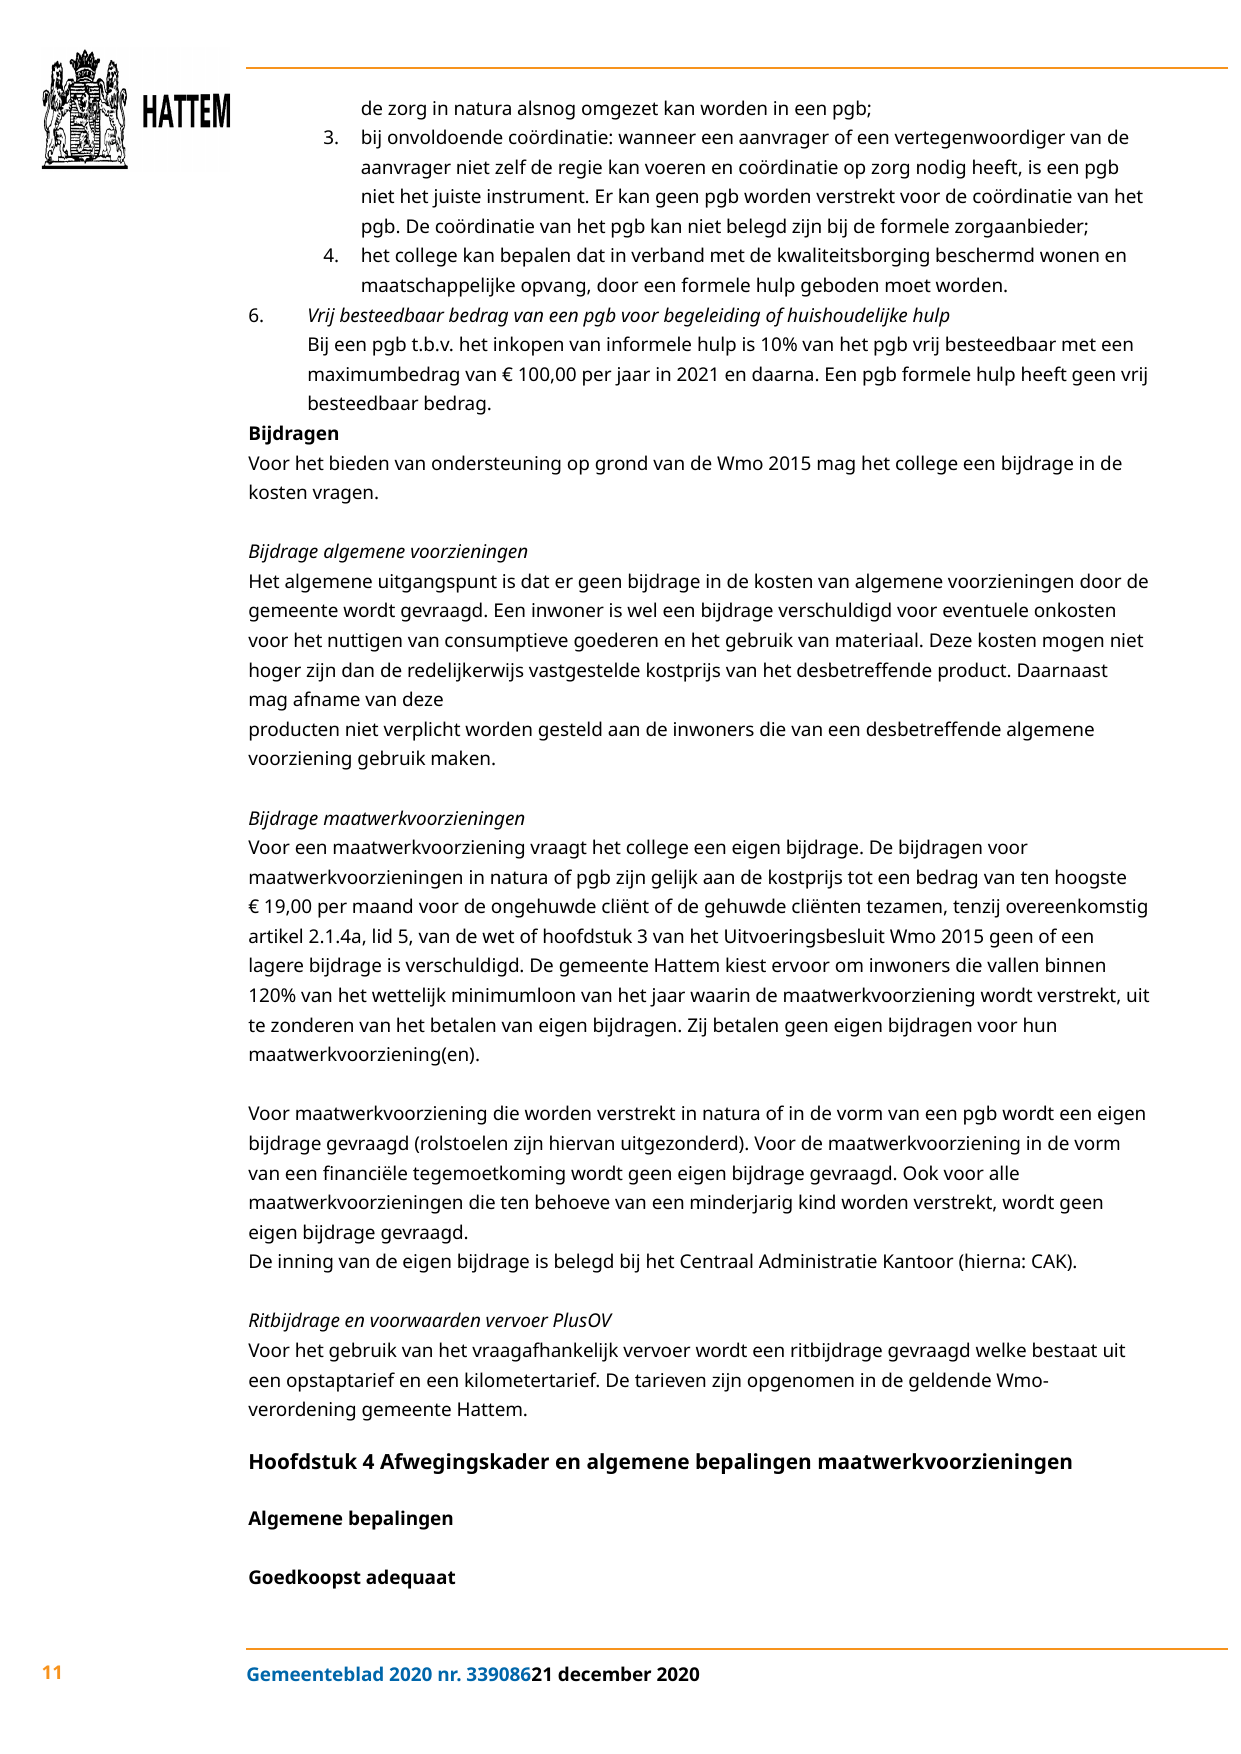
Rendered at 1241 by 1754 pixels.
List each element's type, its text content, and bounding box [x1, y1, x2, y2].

list bij onvoldoende coördinatie: wanneer een aanvrager of een vertegenwoordiger van de aanvrager niet zelf de regie kan voeren en coördinatie op zorg nodig heeft, is een pgb niet het juiste instrument. Er kan geen pgb worden verstrekt voor de coördinatie van het pgb. De coördinatie van het pgb kan niet belegd zijn bij de formele zorgaanbieder; [323, 124, 1152, 239]
list Vrij besteedbaar bedrag van een pgb voor begeleiding of huishoudelijke hulp [248, 302, 1152, 328]
text Voor het bieden van ondersteuning op grond van de Wmo 2015 mag het college een bijdrage in de kosten vragen. [248, 450, 1152, 505]
list het college kan bepalen dat in verband met de kwaliteitsborging beschermd wonen en maatschappelijke opvang, door een formele hulp geboden moet worden. [323, 243, 1152, 298]
list Bij een pgb t.b.v. het inkopen van informele hulp is 10% van het pgb vrij besteedbaar met een maximumbedrag van € 100,00 per jaar in 2021 en daarna. Een pgb formele hulp heeft geen vrij besteedbaar bedrag. [248, 331, 1152, 416]
text Bijdrage maatwerkvoorzieningen [248, 805, 1152, 831]
text producten niet verplicht worden gesteld aan de inwoners die van een desbetreffende algemene [248, 716, 1152, 742]
text Bijdrage algemene voorzieningen [248, 538, 1152, 564]
text Voor het gebruik van het vraagafhankelijk vervoer wordt een ritbijdrage gevraagd welke bestaat uit een opstaptarief en een kilometertarief. De tarieven zijn opgenomen in de geldende Wmo-verordening gemeente Hattem. [248, 1337, 1152, 1422]
list de zorg in natura alsnog omgezet kan worden in een pgb; [323, 95, 1152, 121]
text voorziening gebruik maken. [248, 746, 1152, 771]
text Voor een maatwerkvoorziening vraagt het college een eigen bijdrage. De bijdragen voor maatwerkvoorzieningen in natura of pgb zijn gelijk aan de kostprijs tot een bedrag van ten hoogste [248, 834, 1152, 890]
text Algemene bepalingen [248, 1505, 1152, 1531]
text Ritbijdrage en voorwaarden vervoer PlusOV [248, 1308, 1152, 1333]
text Voor maatwerkvoorziening die worden verstrekt in natura of in de vorm van een pgb wordt een eigen bijdrage gevraagd (rolstoelen zijn hiervan uitgezonderd). Voor de maatwerkvoorziening in de vorm van een financiële tegemoetkoming wordt geen eigen bijdrage gevraagd. Ook voor alle maatwerkvoorzieningen die ten behoeve van een minderjarig kind worden verstrekt, wordt geen eigen bijdrage gevraagd. [248, 1101, 1152, 1245]
text Hoofdstuk 4 Afwegingskader en algemene bepalingen maatwerkvoorzieningen [248, 1447, 1152, 1475]
text Goedkoopst adequaat [248, 1564, 1152, 1590]
picture [41, 47, 231, 172]
text € 19,00 per maand voor de ongehuwde cliënt of de gehuwde cliënten tezamen, tenzij overeenkomstig artikel 2.1.4a, lid 5, van de wet of hoofdstuk 3 van het Uitvoeringsbesluit Wmo 2015 geen of een lagere bijdrage is verschuldigd. De gemeente Hattem kiest ervoor om inwoners die vallen binnen 120% van het wettelijk minimumloon van het jaar waarin de maatwerkvoorziening wordt verstrekt, uit te zonderen van het betalen van eigen bijdragen. Zij betalen geen eigen bijdragen voor hun maatwerkvoorziening(en). [248, 893, 1152, 1067]
text Bijdragen [248, 420, 1152, 446]
text Het algemene uitgangspunt is dat er geen bijdrage in de kosten van algemene voorzieningen door de gemeente wordt gevraagd. Een inwoner is wel een bijdrage verschuldigd voor eventuele onkosten voor het nuttigen van consumptieve goederen en het gebruik van materiaal. Deze kosten mogen niet hoger zijn dan de redelijkerwijs vastgestelde kostprijs van het desbetreffende product. Daarnaast mag afname van deze [248, 568, 1152, 712]
text De inning van de eigen bijdrage is belegd bij het Centraal Administratie Kantoor (hierna: CAK). [248, 1248, 1152, 1274]
